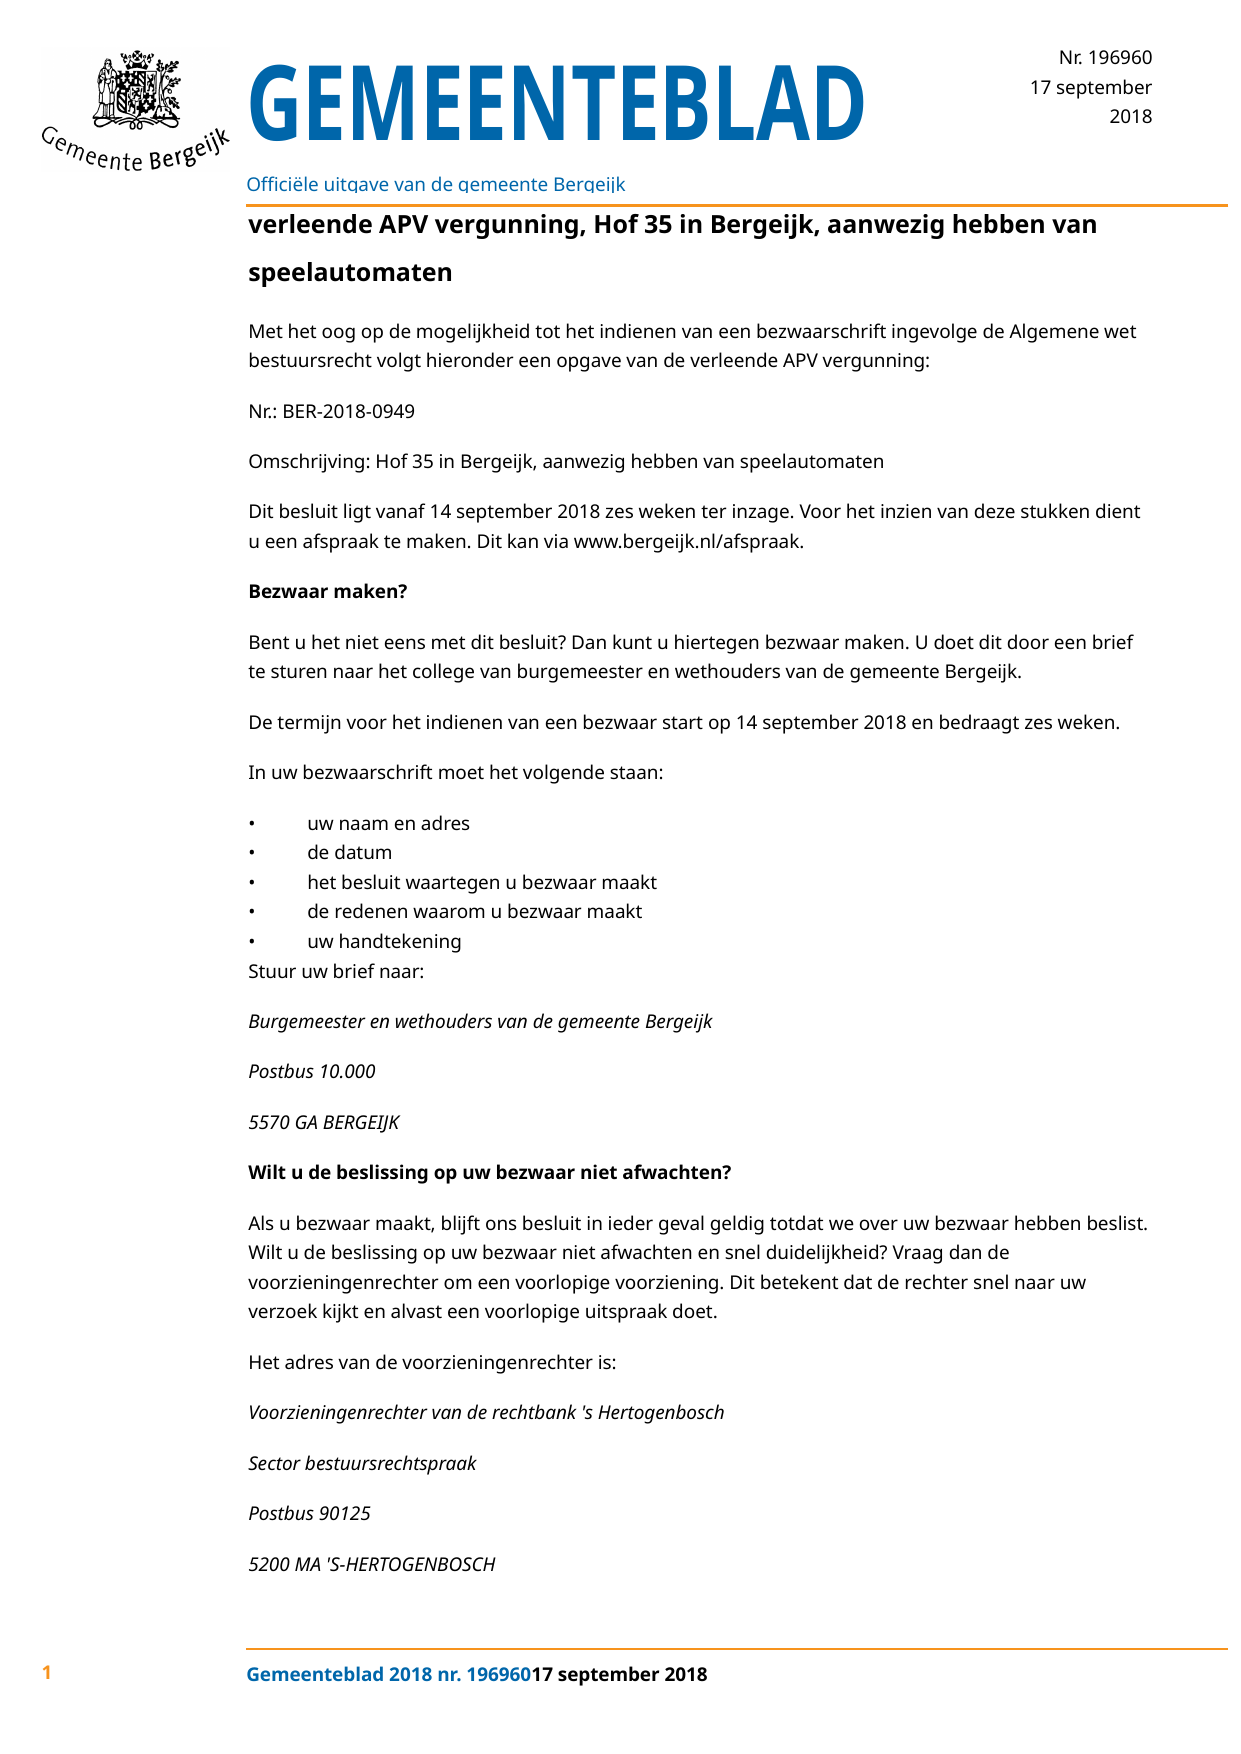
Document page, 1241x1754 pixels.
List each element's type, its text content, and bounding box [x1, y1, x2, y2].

text De termijn voor het indienen van een bezwaar start op 14 september 2018 en bedraagt zes weken. [248, 709, 1152, 735]
text In uw bezwaarschrift moet het volgende staan: [248, 759, 1152, 785]
text Als u bezwaar maakt, blijft ons besluit in ieder geval geldig totdat we over uw bezwaar hebben beslist. Wilt u de beslissing op uw bezwaar niet afwachten en snel duidelijkheid? Vraag dan de voorzieningenrechter om een voorlopige voorziening. Dit betekent dat de rechter snel naar uw verzoek kijkt en alvast een voorlopige uitspraak doet. [248, 1210, 1152, 1324]
text Bezwaar maken? [248, 579, 1152, 604]
list uw naam en adres [248, 810, 1152, 836]
text verleende APV vergunning, Hof 35 in Bergeijk, aanwezig hebben van speelautomaten [248, 207, 1152, 288]
text Wilt u de beslissing op uw bezwaar niet afwachten? [248, 1159, 1152, 1185]
text Postbus 90125 [248, 1500, 1152, 1526]
text Voorzieningenrechter van de rechtbank 's Hertogenbosch [248, 1399, 1152, 1425]
list het besluit waartegen u bezwaar maakt [248, 869, 1152, 895]
list uw handtekening [248, 928, 1152, 954]
text Omschrijving: Hof 35 in Bergeijk, aanwezig hebben van speelautomaten [248, 448, 1152, 474]
text Het adres van de voorzieningenrechter is: [248, 1349, 1152, 1375]
text 5200 MA 'S-HERTOGENBOSCH [248, 1551, 1152, 1577]
text Postbus 10.000 [248, 1059, 1152, 1084]
text Stuur uw brief naar: [248, 958, 1152, 984]
text 5570 GA BERGEIJK [248, 1109, 1152, 1135]
text Burgemeester en wethouders van de gemeente Bergeijk [248, 1008, 1152, 1034]
text Bent u het niet eens met dit besluit? Dan kunt u hiertegen bezwaar maken. U doet dit door een brief te sturen naar het college van burgemeester en wethouders van de gemeente Bergeijk. [248, 629, 1152, 684]
text Dit besluit ligt vanaf 14 september 2018 zes weken ter inzage. Voor het inzien van deze stukken dient u een afspraak te maken. Dit kan via www.bergeijk.nl/afspraak. [248, 499, 1152, 554]
list de redenen waarom u bezwaar maakt [248, 899, 1152, 924]
text Sector bestuursrechtspraak [248, 1450, 1152, 1476]
text Met het oog op de mogelijkheid tot het indienen van een bezwaarschrift ingevolge de Algemene wet bestuursrecht volgt hieronder een opgave van de verleende APV vergunning: [248, 318, 1152, 373]
picture [41, 47, 231, 172]
list de datum [248, 839, 1152, 865]
text Nr.: BER-2018-0949 [248, 398, 1152, 424]
